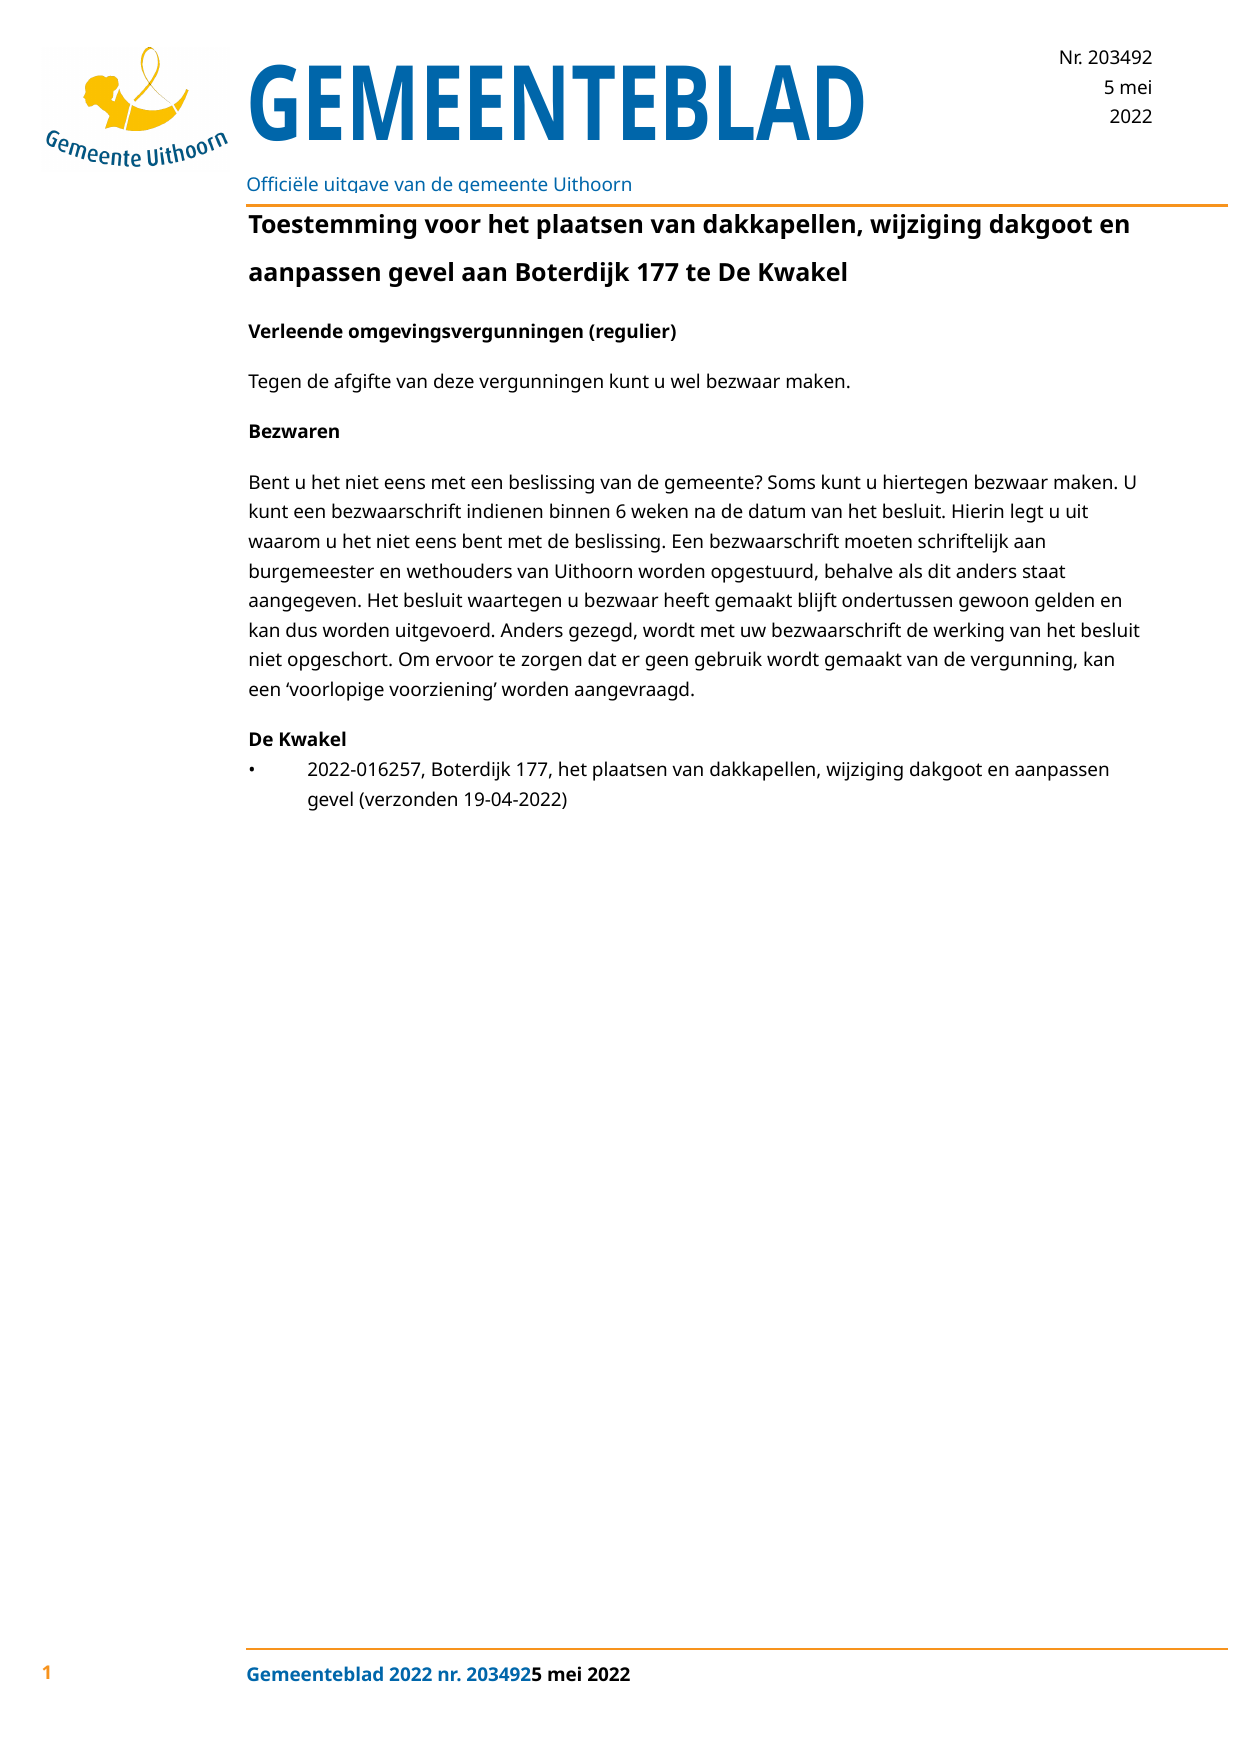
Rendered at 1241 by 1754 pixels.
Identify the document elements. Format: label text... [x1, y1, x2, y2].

picture [41, 47, 231, 172]
text De Kwakel [248, 727, 1152, 752]
text Toestemming voor het plaatsen van dakkapellen, wijziging dakgoot en aanpassen gevel aan Boterdijk 177 te De Kwakel [248, 207, 1152, 288]
text Verleende omgevingsvergunningen (regulier) [248, 318, 1152, 344]
text Tegen de afgifte van deze vergunningen kunt u wel bezwaar maken. [248, 368, 1152, 394]
text Bezwaren [248, 419, 1152, 444]
text Bent u het niet eens met een beslissing van de gemeente? Soms kunt u hiertegen bezwaar maken. U kunt een bezwaarschrift indienen binnen 6 weken na de datum van het besluit. Hierin legt u uit waarom u het niet eens bent met de beslissing. Een bezwaarschrift moeten schriftelijk aan burgemeester en wethouders van Uithoorn worden opgestuurd, behalve als dit anders staat aangegeven. Het besluit waartegen u bezwaar heeft gemaakt blijft ondertussen gewoon gelden en kan dus worden uitgevoerd. Anders gezegd, wordt met uw bezwaarschrift de werking van het besluit niet opgeschort. Om ervoor te zorgen dat er geen gebruik wordt gemaakt van de vergunning, kan een ‘voorlopige voorziening’ worden aangevraagd. [248, 469, 1152, 702]
list 2022-016257, Boterdijk 177, het plaatsen van dakkapellen, wijziging dakgoot en aanpassen gevel (verzonden 19-04-2022) [248, 756, 1152, 812]
